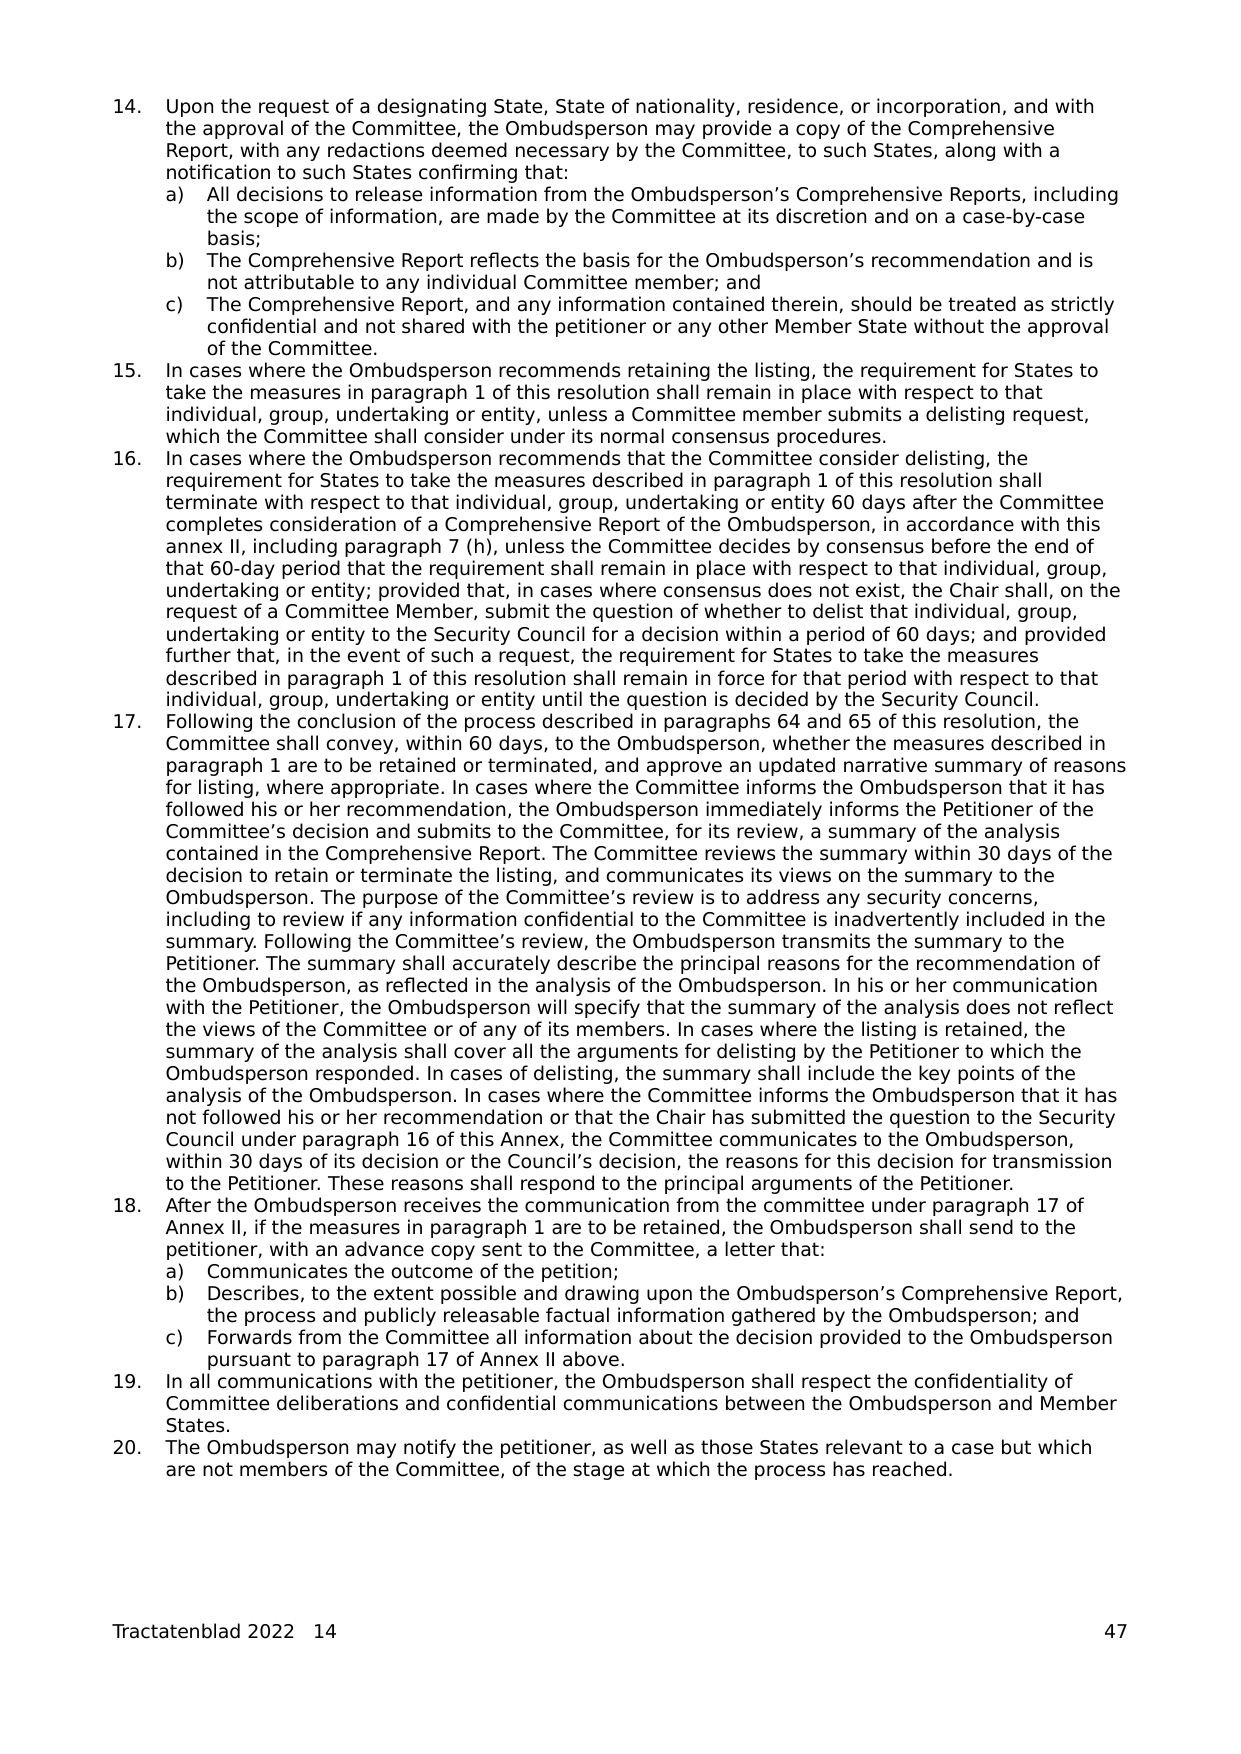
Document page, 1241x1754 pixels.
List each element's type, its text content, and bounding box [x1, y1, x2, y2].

text 18. After the Ombudsperson receives the communication from the committee under paragraph 17 of Annex II, if the measures in paragraph 1 are to be retained, the Ombudsperson shall send to the petitioner, with an advance copy sent to the Committee, a letter that: [112, 1195, 1128, 1261]
text 19. In all communications with the petitioner, the Ombudsperson shall respect the confidentiality of Committee deliberations and confidential communications between the Ombudsperson and Member States. [112, 1371, 1128, 1437]
text b) The Comprehensive Report reflects the basis for the Ombudsperson’s recommendation and is not attributable to any individual Committee member; and [165, 250, 1128, 294]
text 15. In cases where the Ombudsperson recommends retaining the listing, the requirement for States to take the measures in paragraph 1 of this resolution shall remain in place with respect to that individual, group, undertaking or entity, unless a Committee member submits a delisting request, which the Committee shall consider under its normal consensus procedures. [112, 360, 1128, 448]
text b) Describes, to the extent possible and drawing upon the Ombudsperson’s Comprehensive Report, the process and publicly releasable factual information gathered by the Ombudsperson; and [165, 1283, 1128, 1327]
text 17. Following the conclusion of the process described in paragraphs 64 and 65 of this resolution, the Committee shall convey, within 60 days, to the Ombudsperson, whether the measures described in paragraph 1 are to be retained or terminated, and approve an updated narrative summary of reasons for listing, where appropriate. In cases where the Committee informs the Ombudsperson that it has followed his or her recommendation, the Ombudsperson immediately informs the Petitioner of the Committee’s decision and submits to the Committee, for its review, a summary of the analysis contained in the Comprehensive Report. The Committee reviews the summary within 30 days of the decision to retain or terminate the listing, and communicates its views on the summary to the Ombudsperson. The purpose of the Committee’s review is to address any security concerns, including to review if any information confidential to the Committee is inadvertently included in the summary. Following the Committee’s review, the Ombudsperson transmits the summary to the Petitioner. The summary shall accurately describe the principal reasons for the recommendation of the Ombudsperson, as reflected in the analysis of the Ombudsperson. In his or her communication with the Petitioner, the Ombudsperson will specify that the summary of the analysis does not reflect the views of the Committee or of any of its members. In cases where the listing is retained, the summary of the analysis shall cover all the arguments for delisting by the Petitioner to which the Ombudsperson responded. In cases of delisting, the summary shall include the key points of the analysis of the Ombudsperson. In cases where the Committee informs the Ombudsperson that it has not followed his or her recommendation or that the Chair has submitted the question to the Security Council under paragraph 16 of this Annex, the Committee communicates to the Ombudsperson, within 30 days of its decision or the Council’s decision, the reasons for this decision for transmission to the Petitioner. These reasons shall respond to the principal arguments of the Petitioner. [112, 711, 1128, 1195]
text c) Forwards from the Committee all information about the decision provided to the Ombudsperson pursuant to paragraph 17 of Annex II above. [165, 1327, 1128, 1371]
text 20. The Ombudsperson may notify the petitioner, as well as those States relevant to a case but which are not members of the Committee, of the stage at which the process has reached. [112, 1437, 1128, 1481]
text 16. In cases where the Ombudsperson recommends that the Committee consider delisting, the requirement for States to take the measures described in paragraph 1 of this resolution shall terminate with respect to that individual, group, undertaking or entity 60 days after the Committee completes consideration of a Comprehensive Report of the Ombudsperson, in accordance with this annex II, including paragraph 7 (h), unless the Committee decides by consensus before the end of that 60-day period that the requirement shall remain in place with respect to that individual, group, undertaking or entity; provided that, in cases where consensus does not exist, the Chair shall, on the request of a Committee Member, submit the question of whether to delist that individual, group, undertaking or entity to the Security Council for a decision within a period of 60 days; and provided further that, in the event of such a request, the requirement for States to take the measures described in paragraph 1 of this resolution shall remain in force for that period with respect to that individual, group, undertaking or entity until the question is decided by the Security Council. [112, 448, 1128, 711]
text a) All decisions to release information from the Ombudsperson’s Comprehensive Reports, including the scope of information, are made by the Committee at its discretion and on a case-by-case basis; [165, 184, 1128, 250]
text c) The Comprehensive Report, and any information contained therein, should be treated as strictly confidential and not shared with the petitioner or any other Member State without the approval of the Committee. [165, 294, 1128, 360]
text 14. Upon the request of a designating State, State of nationality, residence, or incorporation, and with the approval of the Committee, the Ombudsperson may provide a copy of the Comprehensive Report, with any redactions deemed necessary by the Committee, to such States, along with a notification to such States confirming that: [112, 96, 1128, 184]
text a) Communicates the outcome of the petition; [165, 1261, 1128, 1283]
